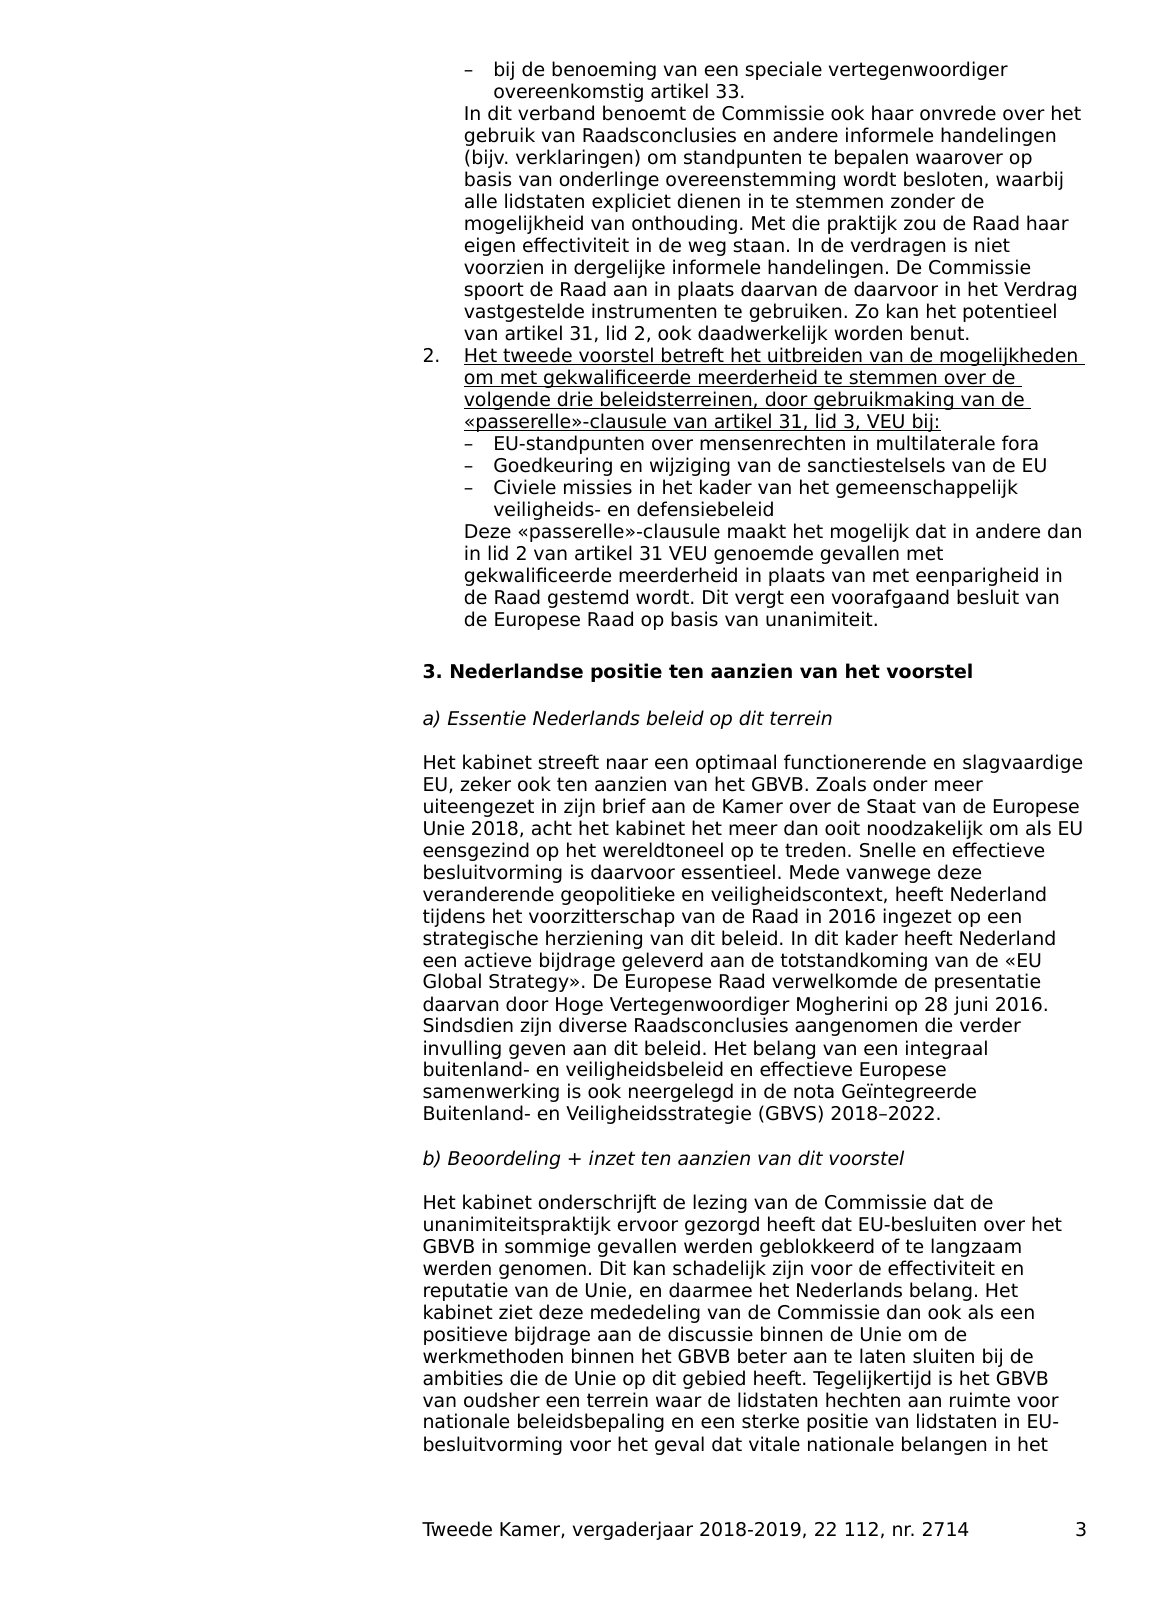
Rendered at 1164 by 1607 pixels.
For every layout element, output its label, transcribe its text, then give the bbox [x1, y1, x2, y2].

text Deze «passerelle»-clausule maakt het mogelijk dat in andere dan in lid 2 van artikel 31 VEU genoemde gevallen met gekwalificeerde meerderheid in plaats van met eenparigheid in de Raad gestemd wordt. Dit vergt een voorafgaand besluit van de Europese Raad op basis van unanimiteit. [464, 521, 1087, 631]
text Het kabinet streeft naar een optimaal functionerende en slagvaardige EU, zeker ook ten aanzien van het GBVB. Zoals onder meer uiteengezet in zijn brief aan de Kamer over de Staat van de Europese Unie 2018, acht het kabinet het meer dan ooit noodzakelijk om als EU eensgezind op het wereldtoneel op te treden. Snelle en effectieve besluitvorming is daarvoor essentieel. Mede vanwege deze veranderende geopolitieke en veiligheidscontext, heeft Nederland tijdens het voorzitterschap van de Raad in 2016 ingezet op een strategische herziening van dit beleid. In dit kader heeft Nederland een actieve bijdrage geleverd aan de totstandkoming van de «EU Global Strategy». De Europese Raad verwelkomde de presentatie daarvan door Hoge Vertegenwoordiger Mogherini op 28 juni 2016. Sindsdien zijn diverse Raadsconclusies aangenomen die verder invulling geven aan dit beleid. Het belang van een integraal buitenland- en veiligheidsbeleid en effectieve Europese samenwerking is ook neergelegd in de nota Geïntegreerde Buitenland- en Veiligheidsstrategie (GBVS) 2018–2022. [422, 752, 1087, 1125]
text Het kabinet onderschrijft de lezing van de Commissie dat de unanimiteitspraktijk ervoor gezorgd heeft dat EU-besluiten over het GBVB in sommige gevallen werden geblokkeerd of te langzaam werden genomen. Dit kan schadelijk zijn voor de effectiviteit en reputatie van de Unie, en daarmee het Nederlands belang. Het kabinet ziet deze mededeling van de Commissie dan ook als een positieve bijdrage aan de discussie binnen de Unie om de werkmethoden binnen het GBVB beter aan te laten sluiten bij de ambities die de Unie op dit gebied heeft. Tegelijkertijd is het GBVB van oudsher een terrein waar de lidstaten hechten aan ruimte voor nationale beleidsbepaling en een sterke positie van lidstaten in EU-besluitvorming voor het geval dat vitale nationale belangen in het [422, 1192, 1087, 1455]
text – Goedkeuring en wijziging van de sanctiestelsels van de EU [464, 455, 1087, 477]
subtitle a) Essentie Nederlands beleid op dit terrein [422, 707, 1087, 729]
subtitle 3. Nederlandse positie ten aanzien van het voorstel [422, 661, 1087, 682]
text 2. Het tweede voorstel betreft het uitbreiden van de mogelijkheden om met gekwalificeerde meerderheid te stemmen over de volgende drie beleidsterreinen, door gebruikmaking van de «passerelle»-clausule van artikel 31, lid 3, VEU bij: [422, 345, 1087, 433]
text – bij de benoeming van een speciale vertegenwoordiger overeenkomstig artikel 33. [464, 59, 1087, 103]
text – Civiele missies in het kader van het gemeenschappelijk veiligheids- en defensiebeleid [464, 477, 1087, 521]
text – EU-standpunten over mensenrechten in multilaterale fora [464, 433, 1087, 455]
text In dit verband benoemt de Commissie ook haar onvrede over het gebruik van Raadsconclusies en andere informele handelingen (bijv. verklaringen) om standpunten te bepalen waarover op basis van onderlinge overeenstemming wordt besloten, waarbij alle lidstaten expliciet dienen in te stemmen zonder de mogelijkheid van onthouding. Met die praktijk zou de Raad haar eigen effectiviteit in de weg staan. In de verdragen is niet voorzien in dergelijke informele handelingen. De Commissie spoort de Raad aan in plaats daarvan de daarvoor in het Verdrag vastgestelde instrumenten te gebruiken. Zo kan het potentieel van artikel 31, lid 2, ook daadwerkelijk worden benut. [464, 103, 1087, 345]
subtitle b) Beoordeling + inzet ten aanzien van dit voorstel [422, 1147, 1087, 1169]
